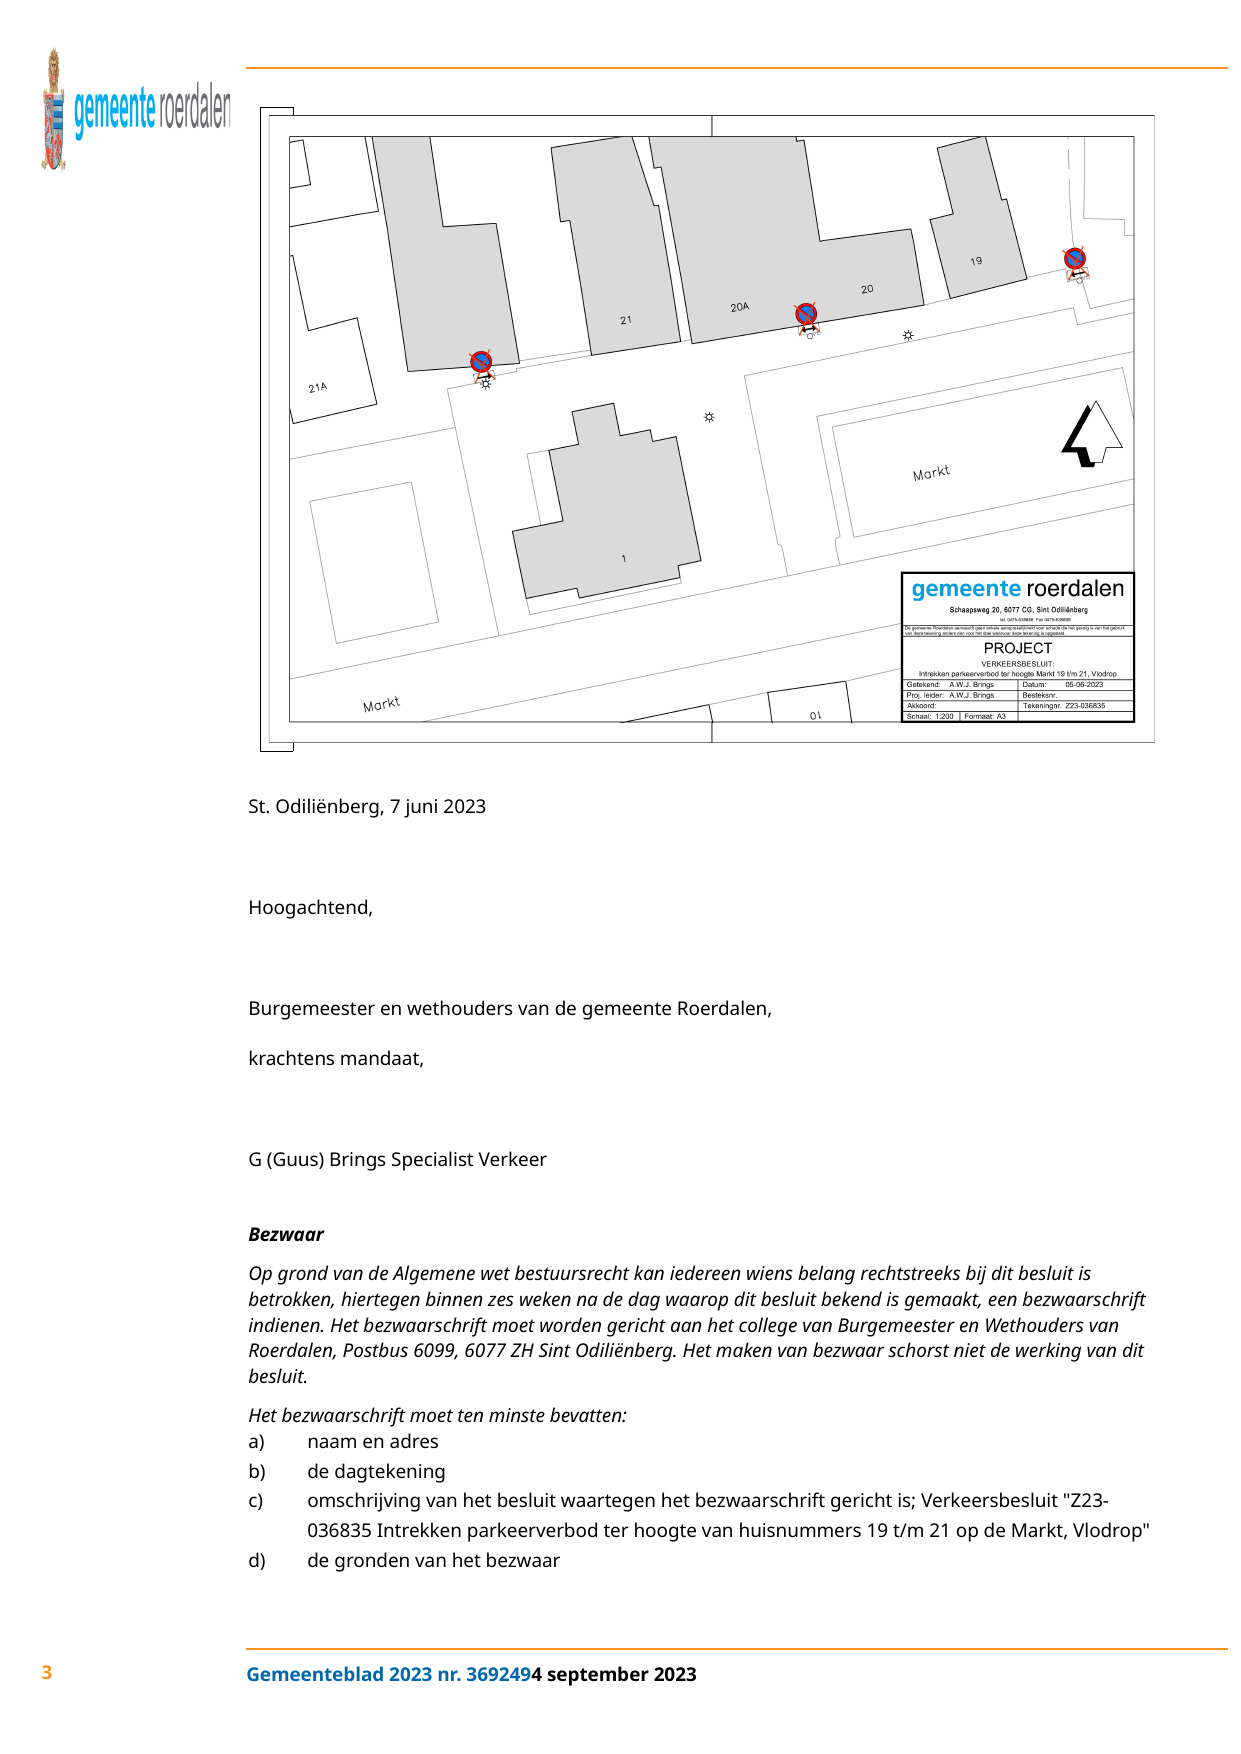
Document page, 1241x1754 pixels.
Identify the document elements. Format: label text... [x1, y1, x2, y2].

text Burgemeester en wethouders van de gemeente Roerdalen, [248, 995, 1152, 1021]
text Hoogachtend, [248, 894, 1152, 920]
list de gronden van het bezwaar [248, 1547, 1152, 1572]
picture [268, 115, 1155, 743]
picture [41, 47, 231, 172]
list naam en adres [248, 1428, 1152, 1454]
text Op grond van de Algemene wet bestuursrecht kan iedereen wiens belang rechtstreeks bij dit besluit is betrokken, hiertegen binnen zes weken na de dag waarop dit besluit bekend is gemaakt, een bezwaarschrift indienen. Het bezwaarschrift moet worden gericht aan het college van Burgemeester en Wethouders van Roerdalen, Postbus 6099, 6077 ZH Sint Odiliënberg. Het maken van bezwaar schorst niet de werking van dit besluit. [248, 1261, 1152, 1389]
text krachtens mandaat, [248, 1045, 1152, 1071]
text G (Guus) Brings Specialist Verkeer [248, 1146, 1152, 1172]
text St. Odiliënberg, 7 juni 2023 [248, 793, 1152, 819]
text Bezwaar [248, 1221, 1152, 1247]
text Het bezwaarschrift moet ten minste bevatten: [248, 1403, 1152, 1428]
list de dagtekening [248, 1458, 1152, 1484]
list omschrijving van het besluit waartegen het bezwaarschrift gericht is; Verkeersbesluit "Z23-036835 Intrekken parkeerverbod ter hoogte van huisnummers 19 t/m 21 op de Markt, Vlodrop" [248, 1488, 1152, 1543]
